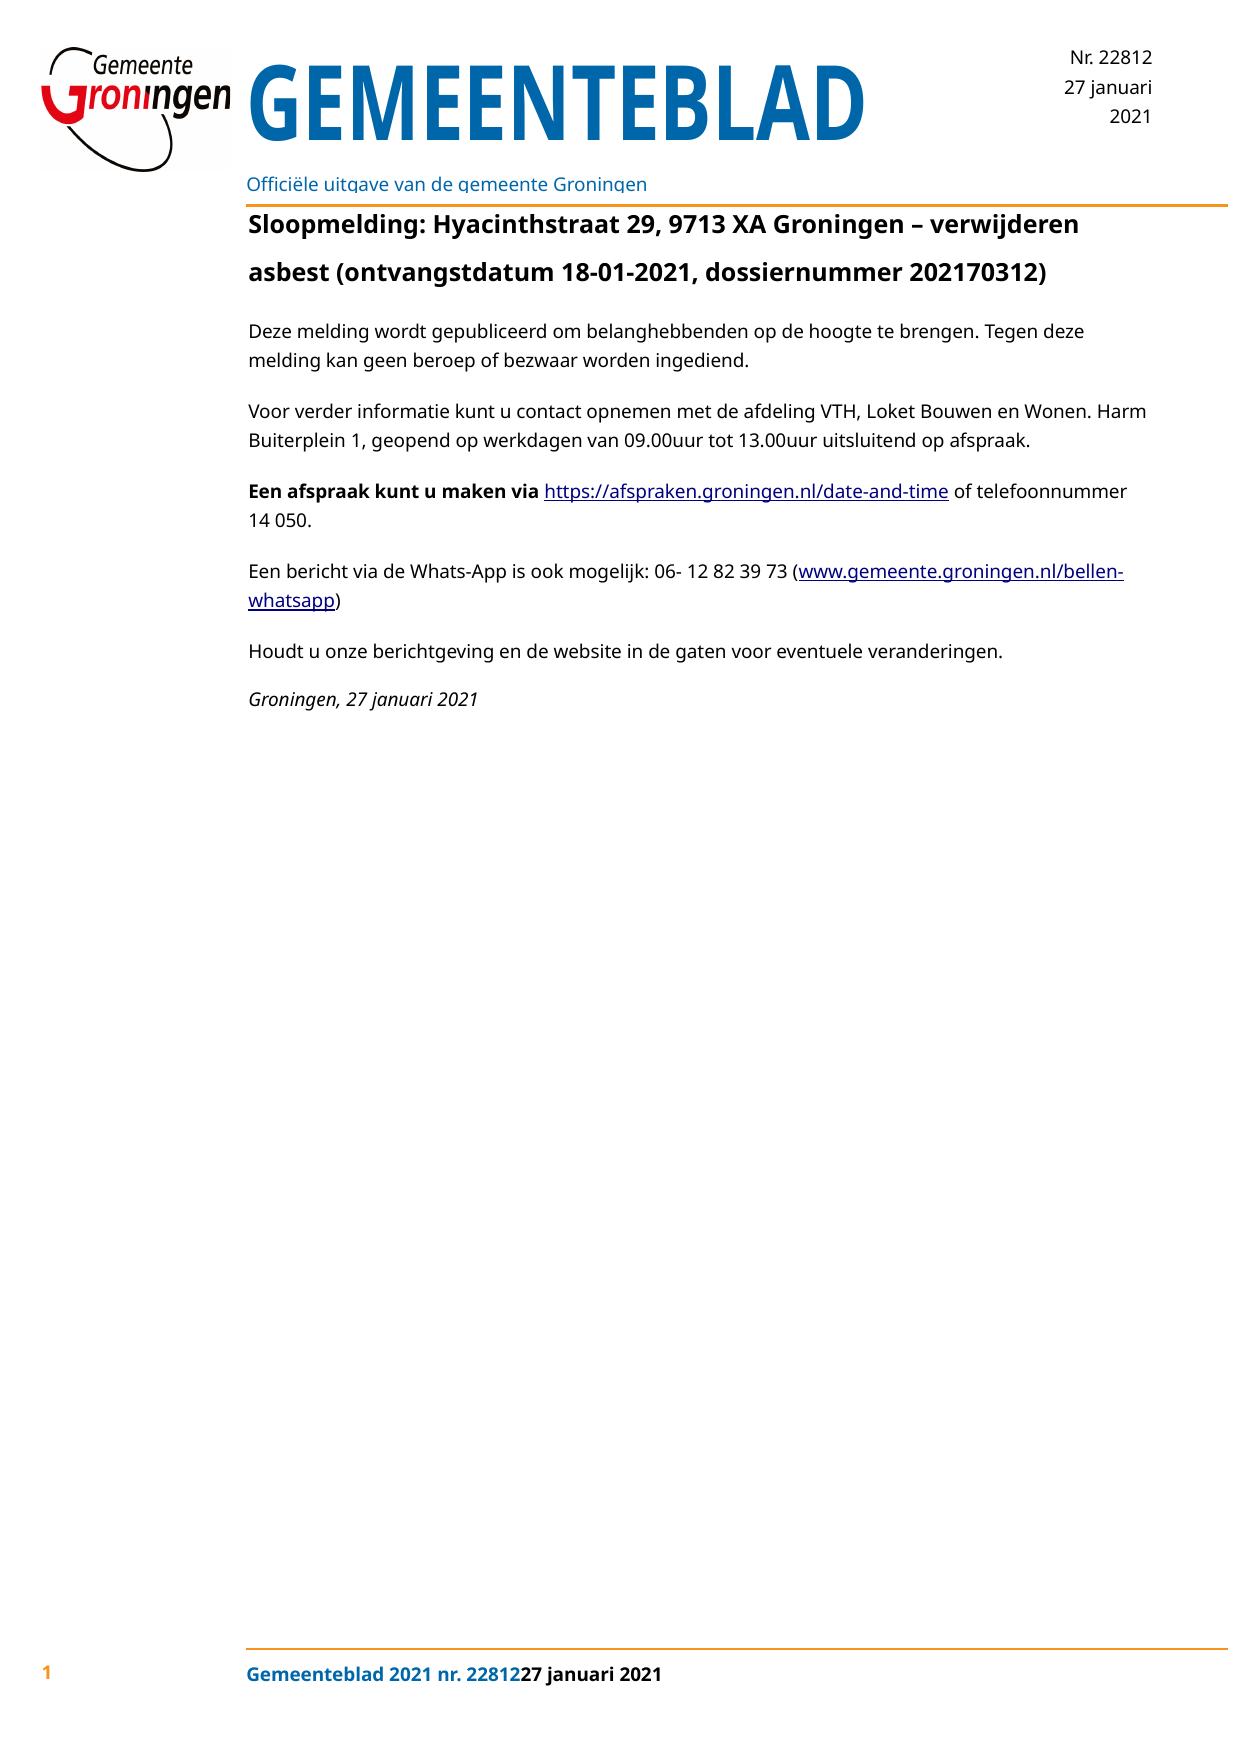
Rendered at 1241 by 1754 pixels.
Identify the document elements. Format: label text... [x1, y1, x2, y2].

text Deze melding wordt gepubliceerd om belanghebbenden op de hoogte te brengen. Tegen deze melding kan geen beroep of bezwaar worden ingediend. [248, 318, 1152, 373]
picture [41, 47, 231, 172]
text Groningen, 27 januari 2021 [248, 686, 1152, 711]
text Een afspraak kunt u maken via https://afspraken.groningen.nl/date-and-time of telefoonnummer 14 050. [248, 478, 1152, 533]
text Voor verder informatie kunt u contact opnemen met de afdeling VTH, Loket Bouwen en Wonen. Harm Buiterplein 1, geopend op werkdagen van 09.00uur tot 13.00uur uitsluitend op afspraak. [248, 398, 1152, 453]
text Houdt u onze berichtgeving en de website in de gaten voor eventuele veranderingen. [248, 638, 1152, 664]
text Een bericht via de Whats-App is ook mogelijk: 06- 12 82 39 73 (www.gemeente.groningen.nl/bellen-whatsapp) [248, 558, 1152, 613]
text Sloopmelding: Hyacinthstraat 29, 9713 XA Groningen – verwijderen asbest (ontvangstdatum 18-01-2021, dossiernummer 202170312) [248, 207, 1152, 288]
